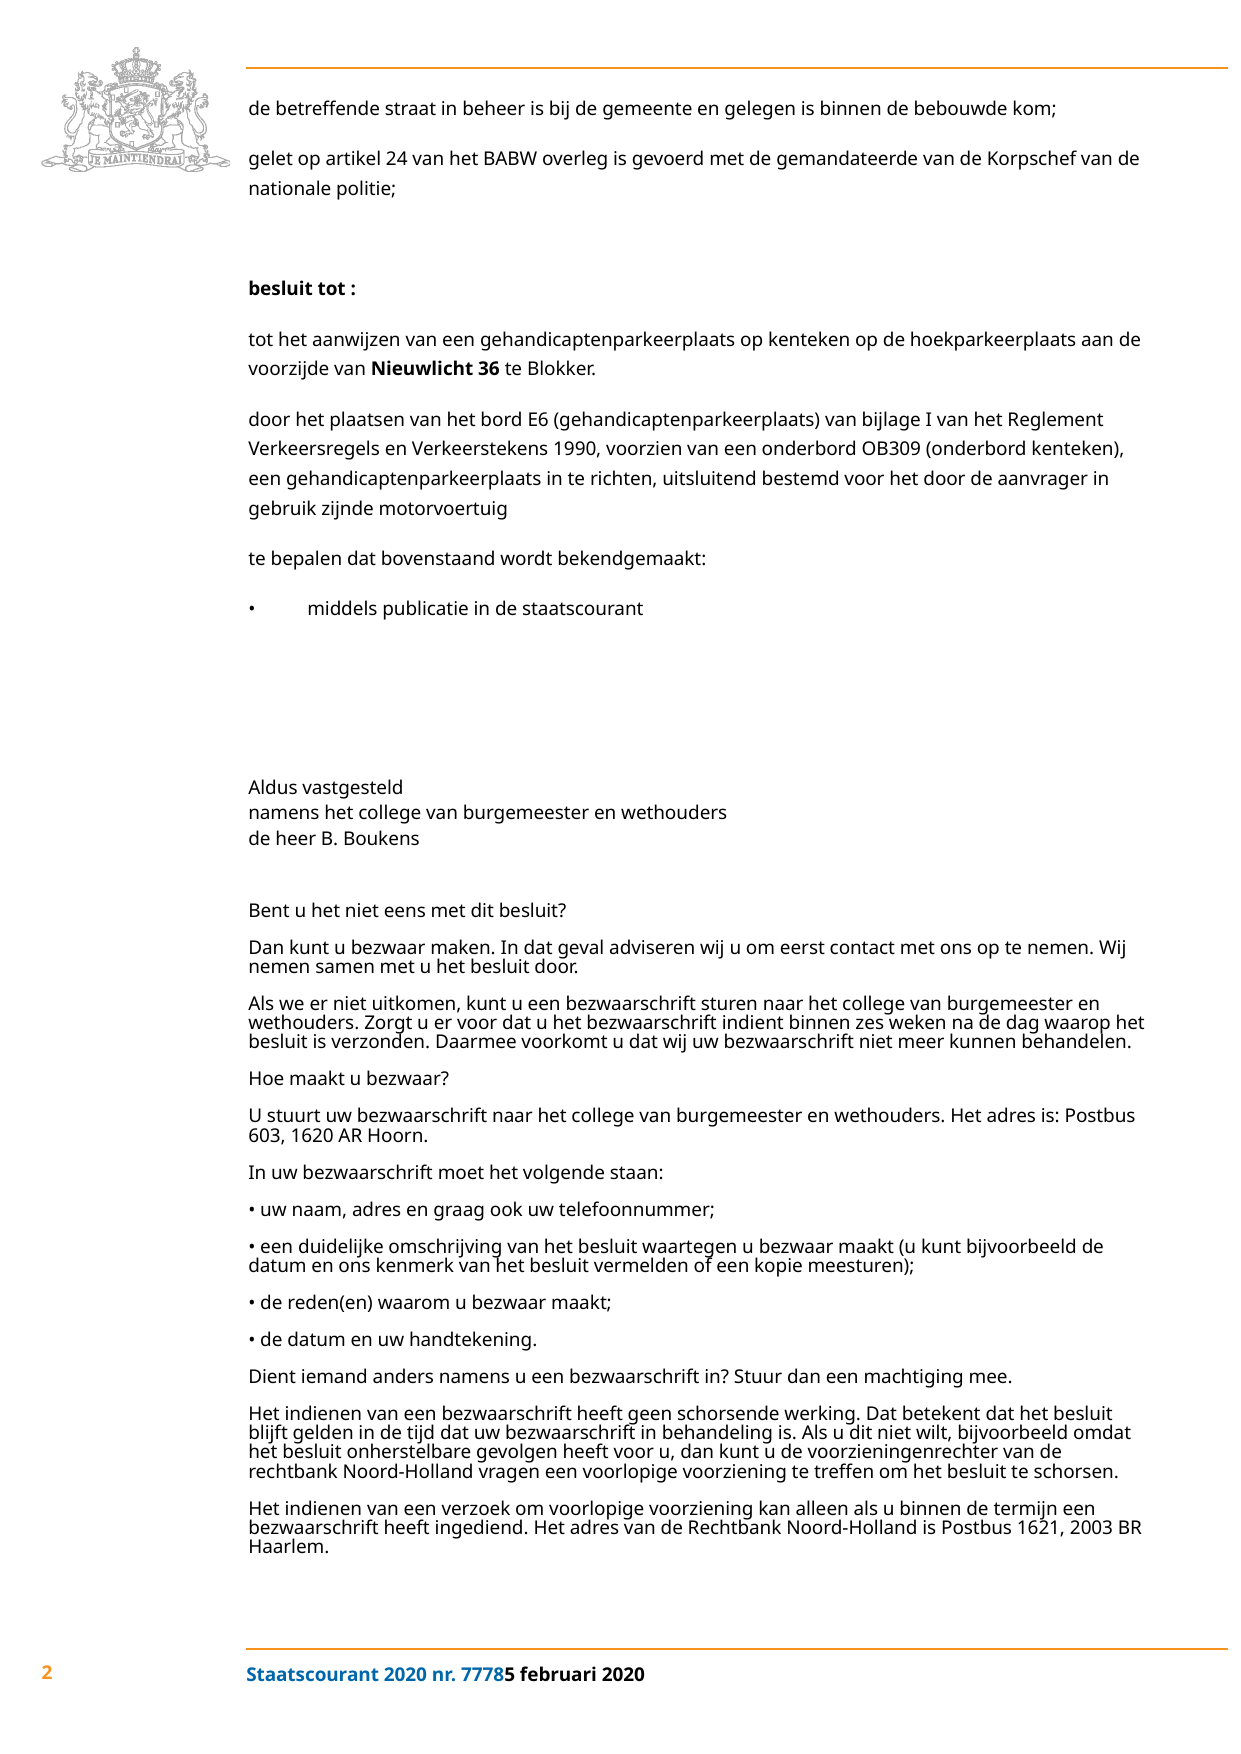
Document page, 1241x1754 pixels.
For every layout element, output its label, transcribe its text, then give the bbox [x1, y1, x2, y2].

picture [41, 47, 231, 172]
text Als we er niet uitkomen, kunt u een bezwaarschrift sturen naar het college van burgemeester en wethouders. Zorgt u er voor dat u het bezwaarschrift indient binnen zes weken na de dag waarop het besluit is verzonden. Daarmee voorkomt u dat wij uw bezwaarschrift niet meer kunnen behandelen. [248, 995, 1152, 1053]
text • de reden(en) waarom u bezwaar maakt; [248, 1294, 1152, 1313]
list middels publicatie in de staatscourant [248, 596, 1152, 621]
text te bepalen dat bovenstaand wordt bekendgemaakt: [248, 545, 1152, 571]
text namens het college van burgemeester en wethouders [248, 799, 1152, 825]
text Aldus vastgesteld [248, 774, 1152, 799]
text U stuurt uw bezwaarschrift naar het college van burgemeester en wethouders. Het adres is: Postbus 603, 1620 AR Hoorn. [248, 1107, 1152, 1146]
text door het plaatsen van het bord E6 (gehandicaptenparkeerplaats) van bijlage I van het Reglement Verkeersregels en Verkeerstekens 1990, voorzien van een onderbord OB309 (onderbord kenteken), een gehandicaptenparkeerplaats in te richten, uitsluitend bestemd voor het door de aanvrager in gebruik zijnde motorvoertuig [248, 406, 1152, 521]
text Hoe maakt u bezwaar? [248, 1070, 1152, 1090]
text gelet op artikel 24 van het BABW overleg is gevoerd met de gemandateerde van de Korpschef van de nationale politie; [248, 145, 1152, 201]
text Dan kunt u bezwaar maken. In dat geval adviseren wij u om eerst contact met ons op te nemen. Wij nemen samen met u het besluit door. [248, 939, 1152, 977]
text besluit tot : [248, 276, 1152, 301]
text de heer B. Boukens [248, 825, 1152, 851]
text • uw naam, adres en graag ook uw telefoonnummer; [248, 1201, 1152, 1220]
text • een duidelijke omschrijving van het besluit waartegen u bezwaar maakt (u kunt bijvoorbeeld de datum en ons kenmerk van het besluit vermelden of een kopie meesturen); [248, 1238, 1152, 1276]
text In uw bezwaarschrift moet het volgende staan: [248, 1164, 1152, 1183]
text tot het aanwijzen van een gehandicaptenparkeerplaats op kenteken op de hoekparkeerplaats aan de voorzijde van Nieuwlicht 36 te Blokker. [248, 326, 1152, 381]
text Het indienen van een verzoek om voorlopige voorziening kan alleen als u binnen de termijn een bezwaarschrift heeft ingediend. Het adres van de Rechtbank Noord-Holland is Postbus 1621, 2003 BR Haarlem. [248, 1499, 1152, 1557]
text • de datum en uw handtekening. [248, 1331, 1152, 1350]
text Dient iemand anders namens u een bezwaarschrift in? Stuur dan een machtiging mee. [248, 1368, 1152, 1387]
text Het indienen van een bezwaarschrift heeft geen schorsende werking. Dat betekent dat het besluit blijft gelden in de tijd dat uw bezwaarschrift in behandeling is. Als u dit niet wilt, bijvoorbeeld omdat het besluit onherstelbare gevolgen heeft voor u, dan kunt u de voorzieningenrechter van de rechtbank Noord-Holland vragen een voorlopige voorziening te treffen om het besluit te schorsen. [248, 1405, 1152, 1482]
text de betreffende straat in beheer is bij de gemeente en gelegen is binnen de bebouwde kom; [248, 95, 1152, 121]
text Bent u het niet eens met dit besluit? [248, 902, 1152, 921]
